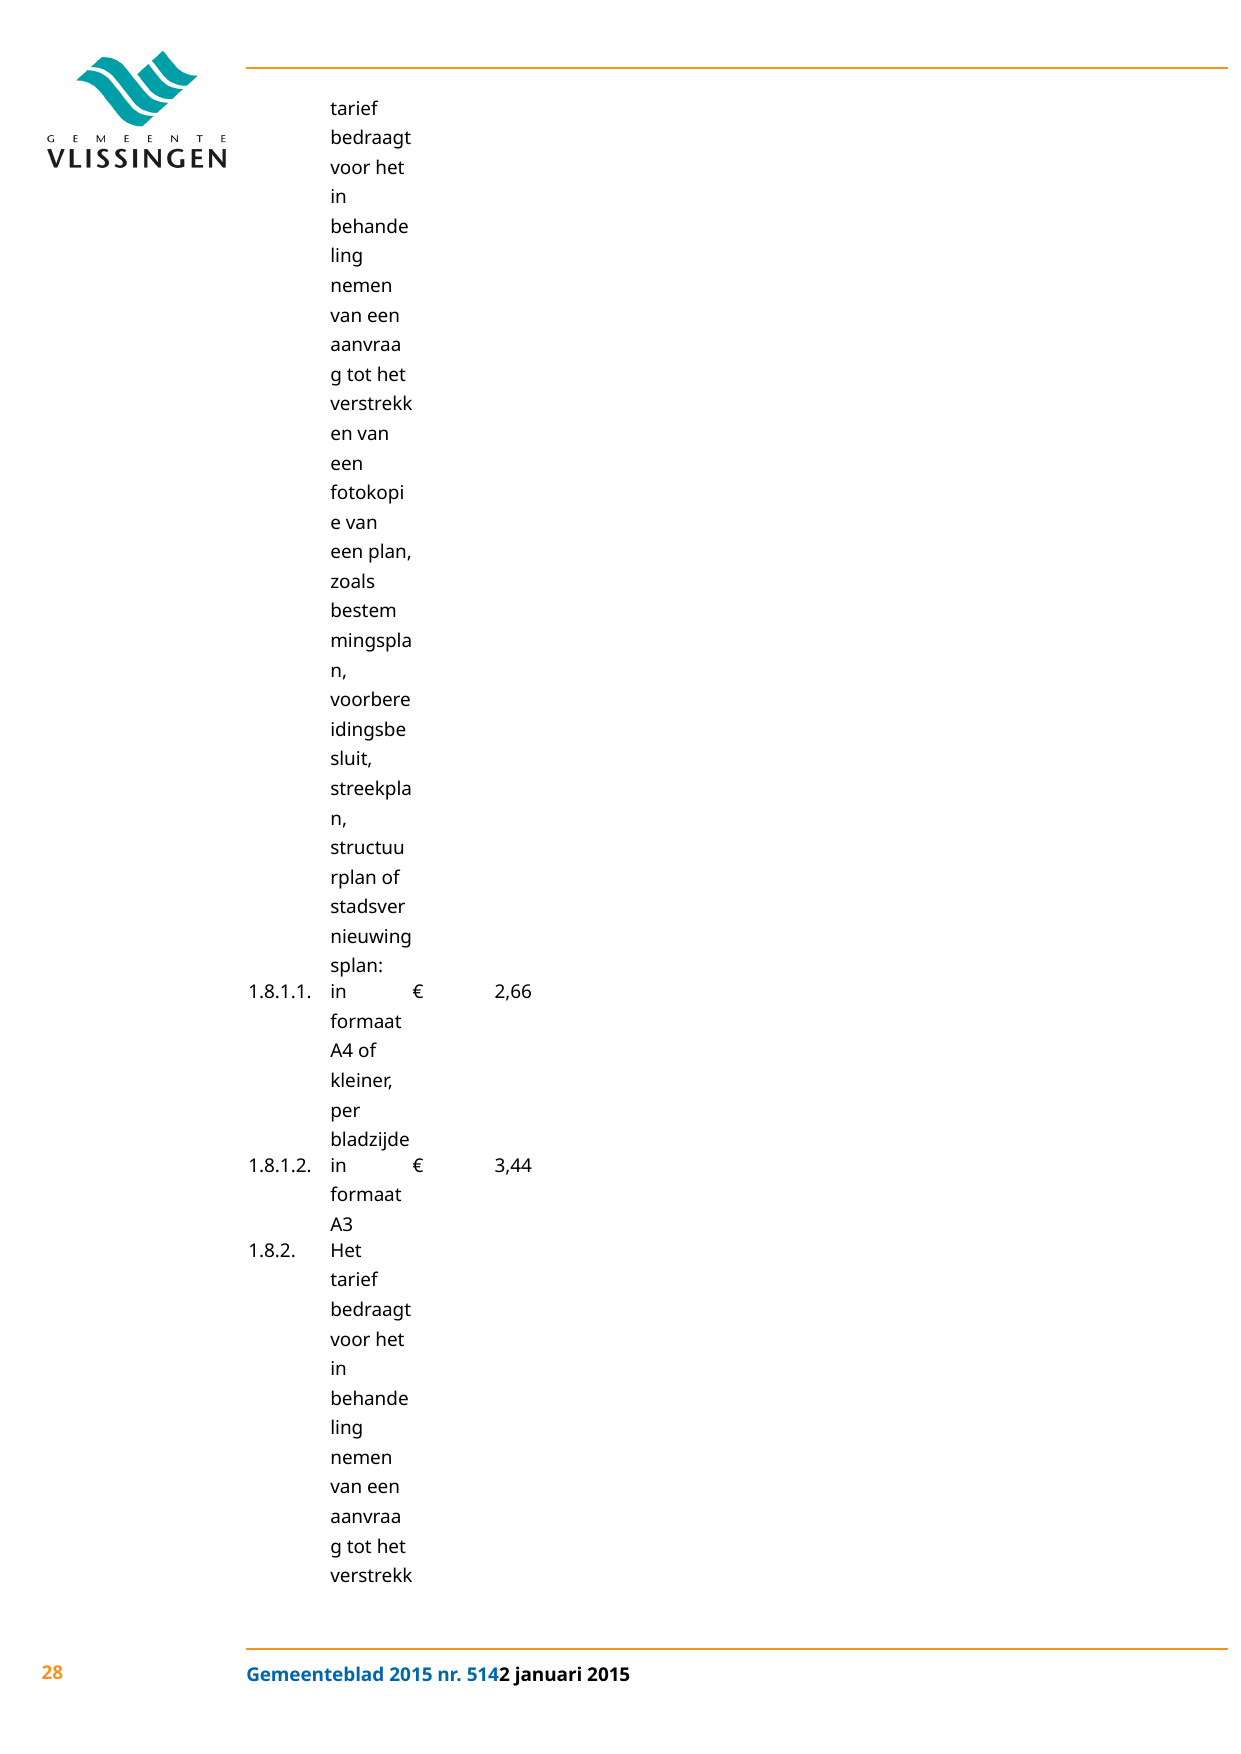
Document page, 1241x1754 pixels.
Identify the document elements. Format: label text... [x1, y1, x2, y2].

table_cell [659, 95, 741, 978]
table_cell [1069, 1237, 1152, 1588]
table_cell [741, 1237, 823, 1588]
table_cell [494, 95, 577, 978]
table_cell tarief bedraagt voor het in behandeling nemen van een aanvraag tot het verstrekken van een fotokopie van een plan, zoals bestemmingsplan, voorbereidingsbesluit, streekplan, structuurplan of stadsvernieuwingsplan: [330, 95, 412, 978]
table_cell [905, 95, 987, 978]
table_cell [905, 1237, 987, 1588]
table_cell [659, 979, 741, 1152]
table_cell [823, 1237, 905, 1588]
picture [41, 47, 231, 172]
table_cell [905, 979, 987, 1152]
table_cell Het tarief bedraagt voor het in behandeling nemen van een aanvraag tot het verstrekk [330, 1237, 412, 1588]
table_cell [412, 1237, 494, 1588]
table_cell [987, 1152, 1069, 1237]
table_cell [987, 95, 1069, 978]
table_cell [577, 979, 659, 1152]
table_cell [987, 1237, 1069, 1588]
table_cell 2,66 [494, 979, 577, 1152]
table_cell 1.8.1.1. [248, 979, 330, 1152]
table_cell 1.8.2. [248, 1237, 330, 1588]
table_cell [1069, 1152, 1152, 1237]
table_cell [823, 1152, 905, 1237]
table_cell € [412, 1152, 494, 1237]
table_cell [1069, 95, 1152, 978]
table_cell [577, 1237, 659, 1588]
table_cell 1.8.1.2. [248, 1152, 330, 1237]
table_cell € [412, 979, 494, 1152]
table_cell [1069, 979, 1152, 1152]
table_cell [577, 1152, 659, 1237]
table_cell in formaat A3 [330, 1152, 412, 1237]
table_cell 3,44 [494, 1152, 577, 1237]
table_cell [987, 979, 1069, 1152]
table_cell [823, 979, 905, 1152]
table_cell [494, 1237, 577, 1588]
table_cell [741, 95, 823, 978]
table_cell [741, 1152, 823, 1237]
table_cell [577, 95, 659, 978]
table_cell [741, 979, 823, 1152]
table_cell [412, 95, 494, 978]
table_cell [659, 1237, 741, 1588]
table_cell [659, 1152, 741, 1237]
table_cell [823, 95, 905, 978]
table_cell in formaat A4 of kleiner, per bladzijde [330, 979, 412, 1152]
table_cell [248, 95, 330, 978]
table_cell [905, 1152, 987, 1237]
